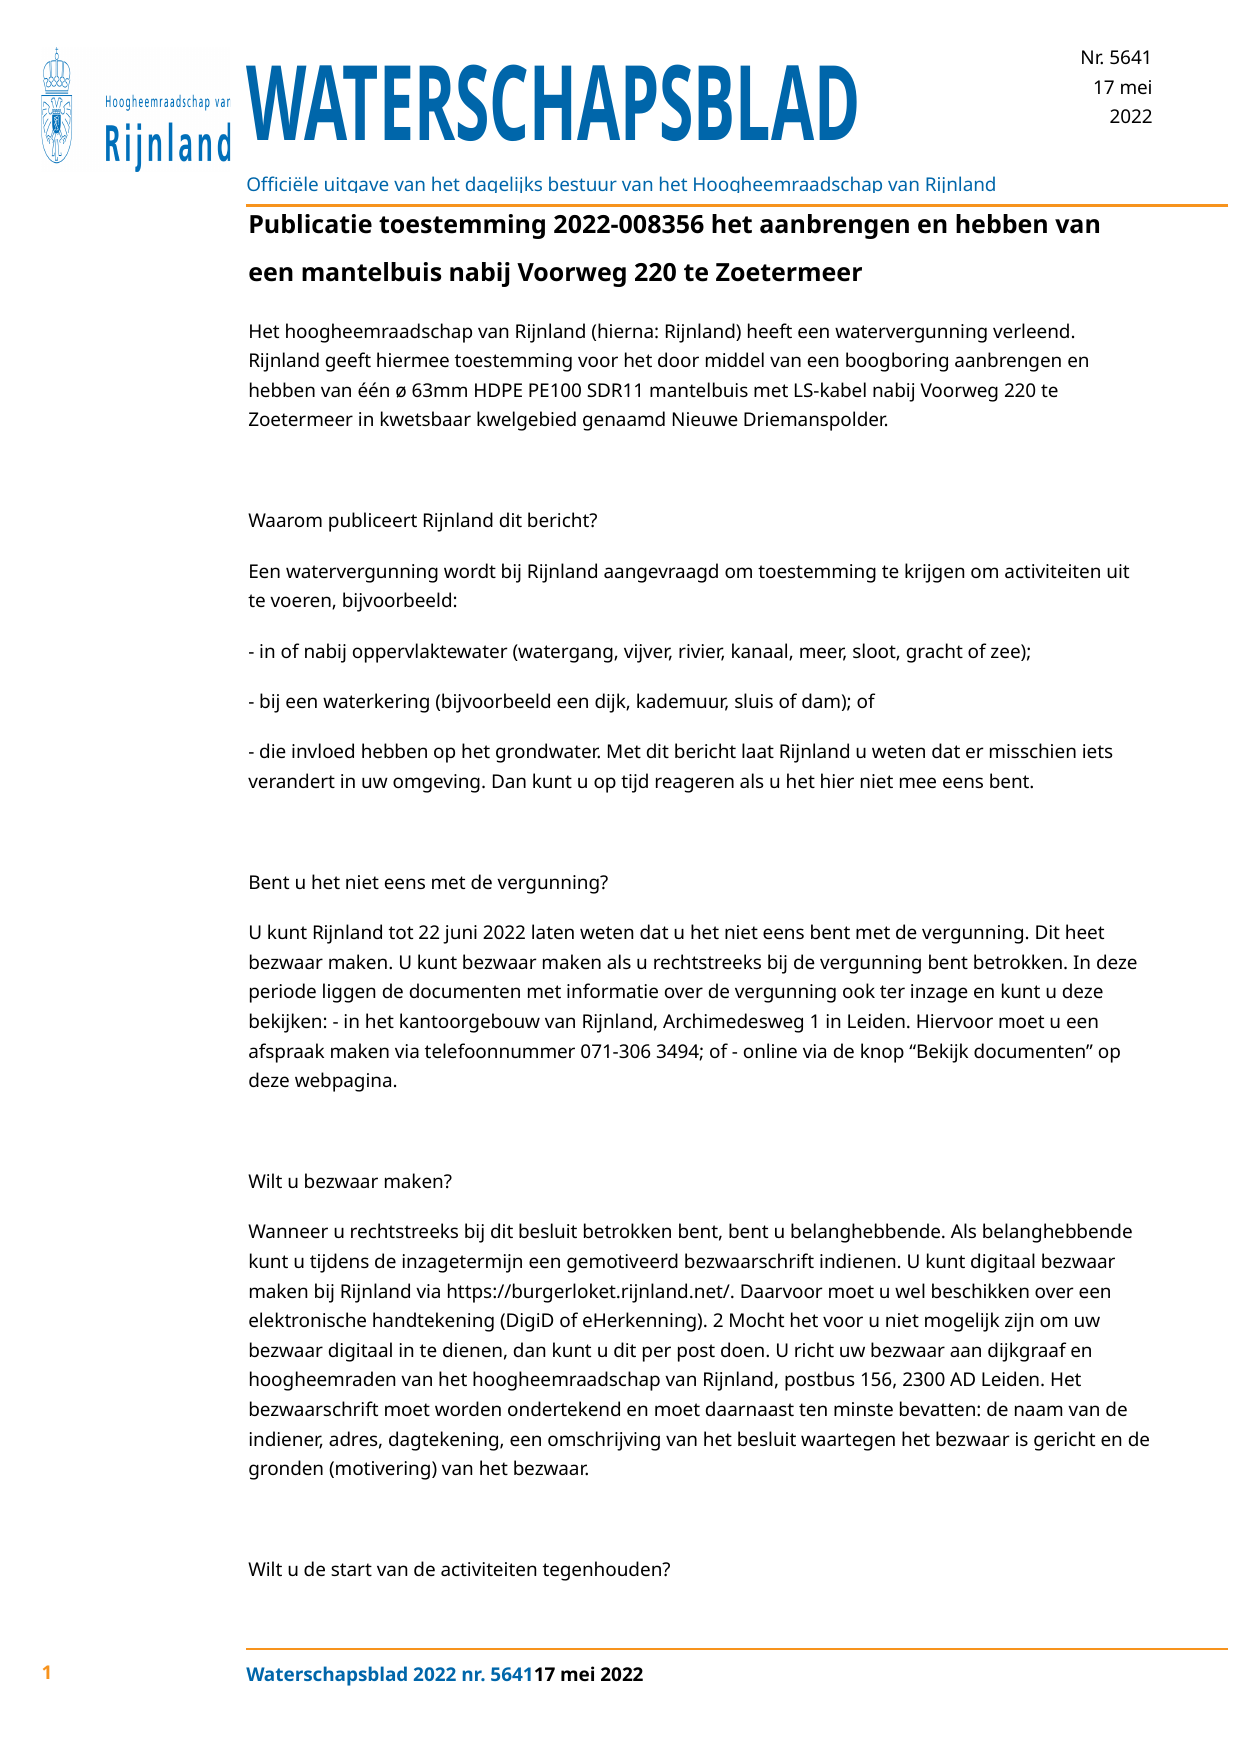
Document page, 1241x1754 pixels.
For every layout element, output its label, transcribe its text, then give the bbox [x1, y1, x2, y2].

text Bent u het niet eens met de vergunning? [248, 869, 1152, 895]
text U kunt Rijnland tot 22 juni 2022 laten weten dat u het niet eens bent met de vergunning. Dit heet bezwaar maken. U kunt bezwaar maken als u rechtstreeks bij de vergunning bent betrokken. In deze periode liggen de documenten met informatie over de vergunning ook ter inzage en kunt u deze bekijken: - in het kantoorgebouw van Rijnland, Archimedesweg 1 in Leiden. Hiervoor moet u een afspraak maken via telefoonnummer 071-306 3494; of - online via de knop “Bekijk documenten” op deze webpagina. [248, 919, 1152, 1093]
text Wilt u bezwaar maken? [248, 1168, 1152, 1194]
picture [41, 47, 231, 172]
text Een watervergunning wordt bij Rijnland aangevraagd om toestemming te krijgen om activiteiten uit te voeren, bijvoorbeeld: [248, 558, 1152, 613]
text Waarom publiceert Rijnland dit bericht? [248, 507, 1152, 533]
text - bij een waterkering (bijvoorbeeld een dijk, kademuur, sluis of dam); of [248, 688, 1152, 714]
text Wanneer u rechtstreeks bij dit besluit betrokken bent, bent u belanghebbende. Als belanghebbende kunt u tijdens de inzagetermijn een gemotiveerd bezwaarschrift indienen. U kunt digitaal bezwaar maken bij Rijnland via https://burgerloket.rijnland.net/. Daarvoor moet u wel beschikken over een elektronische handtekening (DigiD of eHerkenning). 2 Mocht het voor u niet mogelijk zijn om uw bezwaar digitaal in te dienen, dan kunt u dit per post doen. U richt uw bezwaar aan dijkgraaf en hoogheemraden van het hoogheemraadschap van Rijnland, postbus 156, 2300 AD Leiden. Het bezwaarschrift moet worden ondertekend en moet daarnaast ten minste bevatten: de naam van de indiener, adres, dagtekening, een omschrijving van het besluit waartegen het bezwaar is gericht en de gronden (motivering) van het bezwaar. [248, 1219, 1152, 1481]
text - in of nabij oppervlaktewater (watergang, vijver, rivier, kanaal, meer, sloot, gracht of zee); [248, 638, 1152, 664]
text Publicatie toestemming 2022-008356 het aanbrengen en hebben van een mantelbuis nabij Voorweg 220 te Zoetermeer [248, 207, 1152, 288]
text Het hoogheemraadschap van Rijnland (hierna: Rijnland) heeft een watervergunning verleend. Rijnland geeft hiermee toestemming voor het door middel van een boogboring aanbrengen en hebben van één ø 63mm HDPE PE100 SDR11 mantelbuis met LS-kabel nabij Voorweg 220 te Zoetermeer in kwetsbaar kwelgebied genaamd Nieuwe Driemanspolder. [248, 318, 1152, 432]
text - die invloed hebben op het grondwater. Met dit bericht laat Rijnland u weten dat er misschien iets verandert in uw omgeving. Dan kunt u op tijd reageren als u het hier niet mee eens bent. [248, 739, 1152, 794]
text Wilt u de start van de activiteiten tegenhouden? [248, 1556, 1152, 1582]
